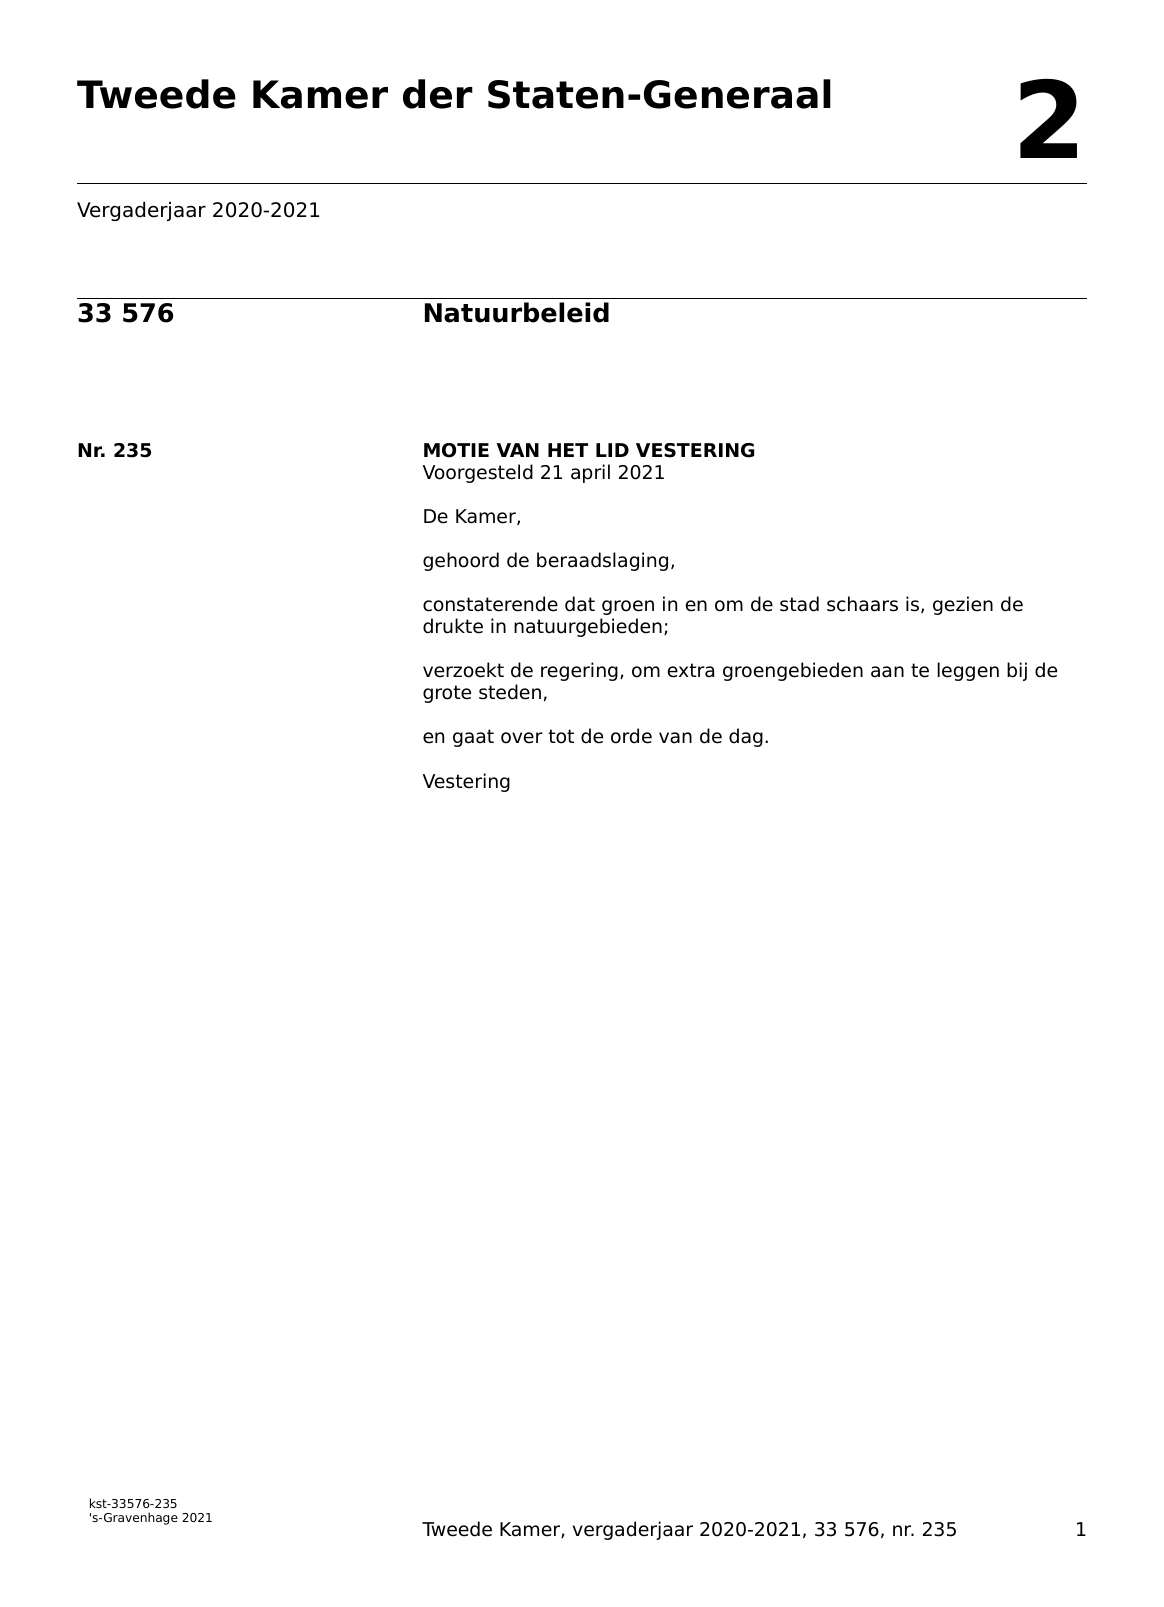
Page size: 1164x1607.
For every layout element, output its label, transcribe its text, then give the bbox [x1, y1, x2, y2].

text verzoekt de regering, om extra groengebieden aan te leggen bij de grote steden, [422, 660, 1087, 704]
table_cell Vergaderjaar 2020-2021 [77, 184, 1087, 298]
text kst-33576-235 [88, 1497, 323, 1511]
table_header 2 [886, 59, 1087, 183]
text De Kamer, [422, 506, 1087, 528]
text Voorgesteld 21 april 2021 [422, 462, 1087, 484]
text 's-Gravenhage 2021 [88, 1511, 323, 1525]
text en gaat over tot de orde van de dag. [422, 726, 1087, 748]
subtitle 33 576 Natuurbeleid [77, 299, 1087, 329]
text constaterende dat groen in en om de stad schaars is, gezien de drukte in natuurgebieden; [422, 594, 1087, 638]
text Vestering [422, 771, 1087, 793]
text gehoord de beraadslaging, [422, 550, 1087, 572]
table_header Tweede Kamer der Staten-Generaal [77, 59, 886, 183]
subtitle Nr. 235 MOTIE VAN HET LID VESTERING [77, 440, 1087, 462]
